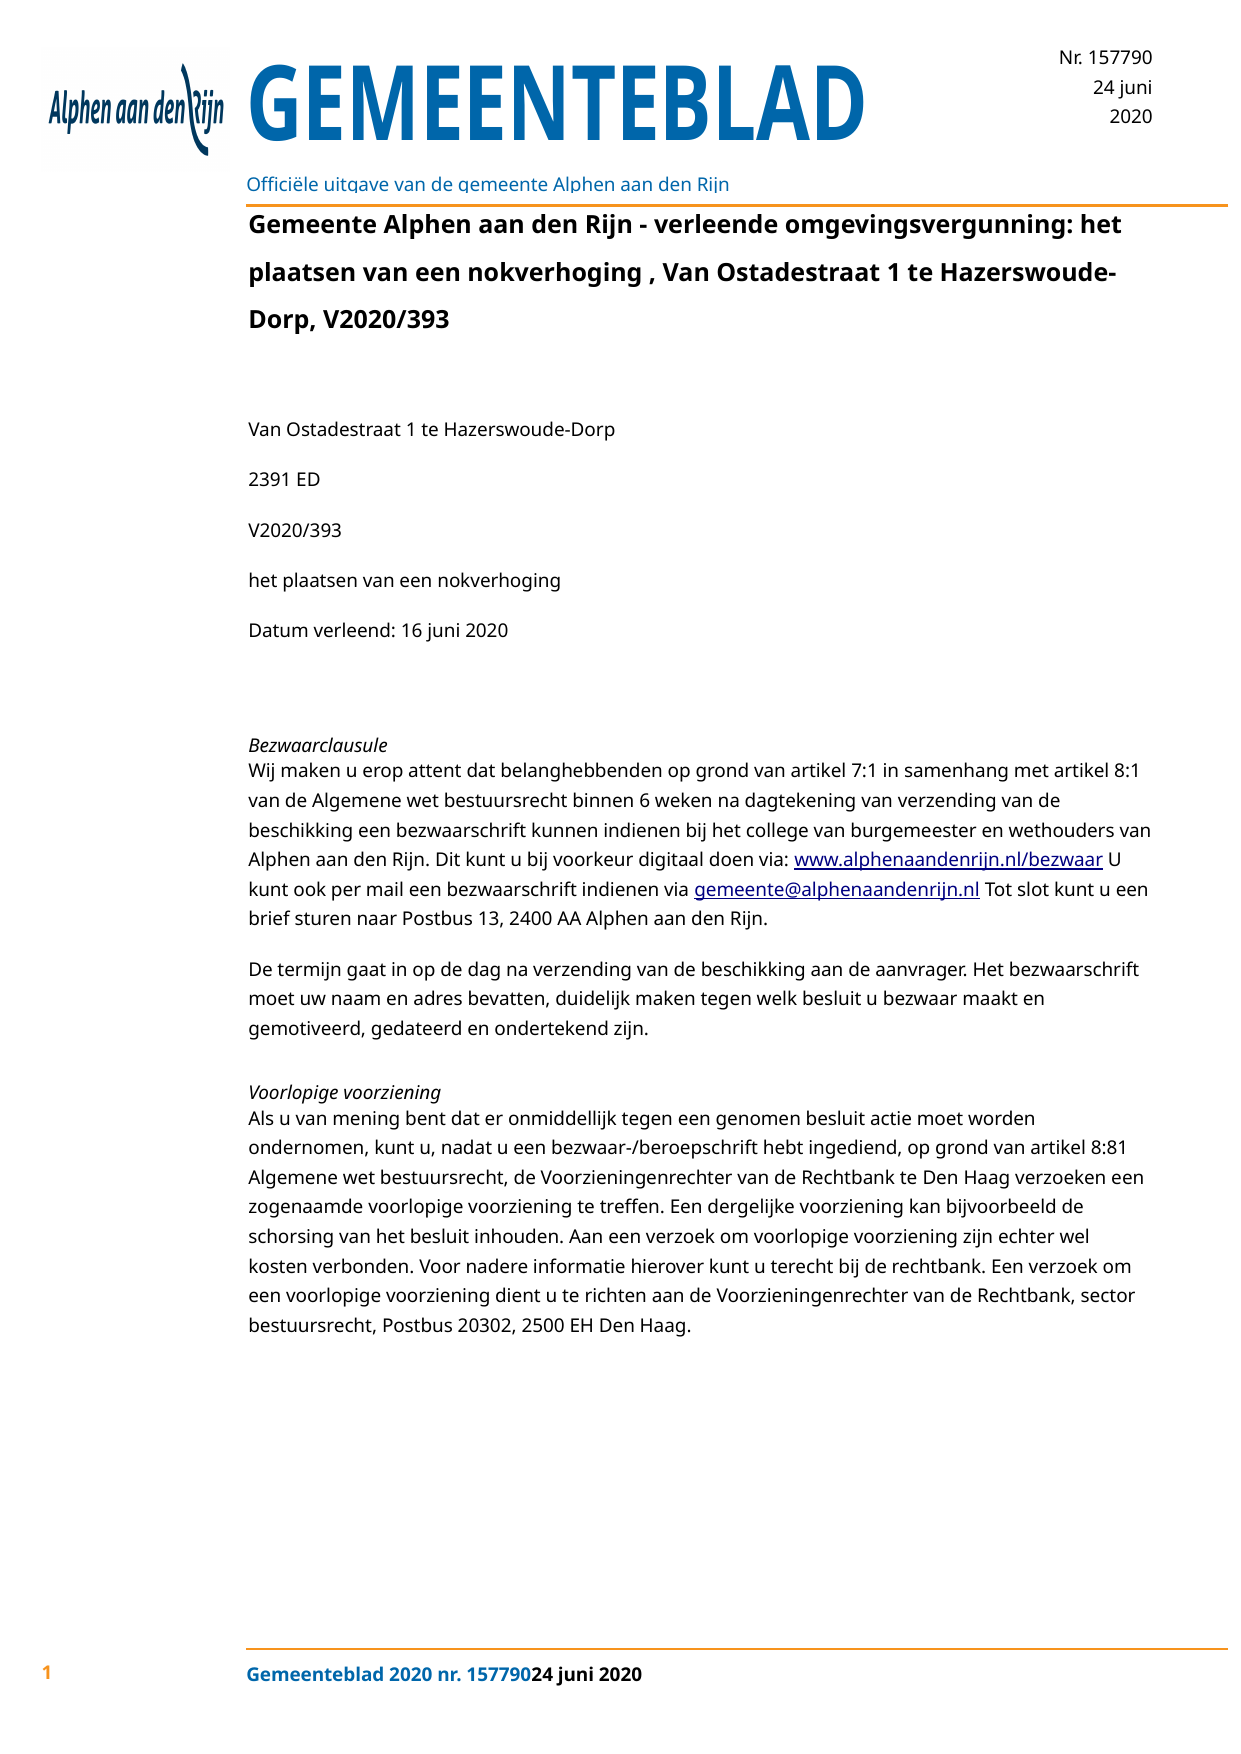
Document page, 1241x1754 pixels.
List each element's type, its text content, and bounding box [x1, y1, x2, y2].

text Datum verleend: 16 juni 2020 [248, 618, 1152, 643]
text Van Ostadestraat 1 te Hazerswoude-Dorp [248, 416, 1152, 442]
picture [41, 47, 231, 172]
text het plaatsen van een nokverhoging [248, 567, 1152, 593]
text Als u van mening bent dat er onmiddellijk tegen een genomen besluit actie moet worden ondernomen, kunt u, nadat u een bezwaar-/beroepschrift hebt ingediend, op grond van artikel 8:81 Algemene wet bestuursrecht, de Voorzieningenrechter van de Rechtbank te Den Haag verzoeken een zogenaamde voorlopige voorziening te treffen. Een dergelijke voorziening kan bijvoorbeeld de schorsing van het besluit inhouden. Aan een verzoek om voorlopige voorziening zijn echter wel kosten verbonden. Voor nadere informatie hierover kunt u terecht bij de rechtbank. Een verzoek om een voorlopige voorziening dient u te richten aan de Voorzieningenrechter van de Rechtbank, sector bestuursrecht, Postbus 20302, 2500 EH Den Haag. [248, 1105, 1152, 1338]
text De termijn gaat in op de dag na verzending van de beschikking aan de aanvrager. Het bezwaarschrift moet uw naam en adres bevatten, duidelijk maken tegen welk besluit u bezwaar maakt en gemotiveerd, gedateerd en ondertekend zijn. [248, 956, 1152, 1041]
text V2020/393 [248, 517, 1152, 542]
text Voorlopige voorziening [248, 1079, 1152, 1105]
text Gemeente Alphen aan den Rijn - verleende omgevingsvergunning: het plaatsen van een nokverhoging , Van Ostadestraat 1 te Hazerswoude-Dorp, V2020/393 [248, 207, 1152, 336]
text 2391 ED [248, 466, 1152, 492]
text Bezwaarclausule [248, 732, 1152, 758]
text Wij maken u erop attent dat belanghebbenden op grond van artikel 7:1 in samenhang met artikel 8:1 van de Algemene wet bestuursrecht binnen 6 weken na dagtekening van verzending van de beschikking een bezwaarschrift kunnen indienen bij het college van burgemeester en wethouders van Alphen aan den Rijn. Dit kunt u bij voorkeur digitaal doen via: www.alphenaandenrijn.nl/bezwaar U kunt ook per mail een bezwaarschrift indienen via gemeente@alphenaandenrijn.nl Tot slot kunt u een brief sturen naar Postbus 13, 2400 AA Alphen aan den Rijn. [248, 758, 1152, 931]
